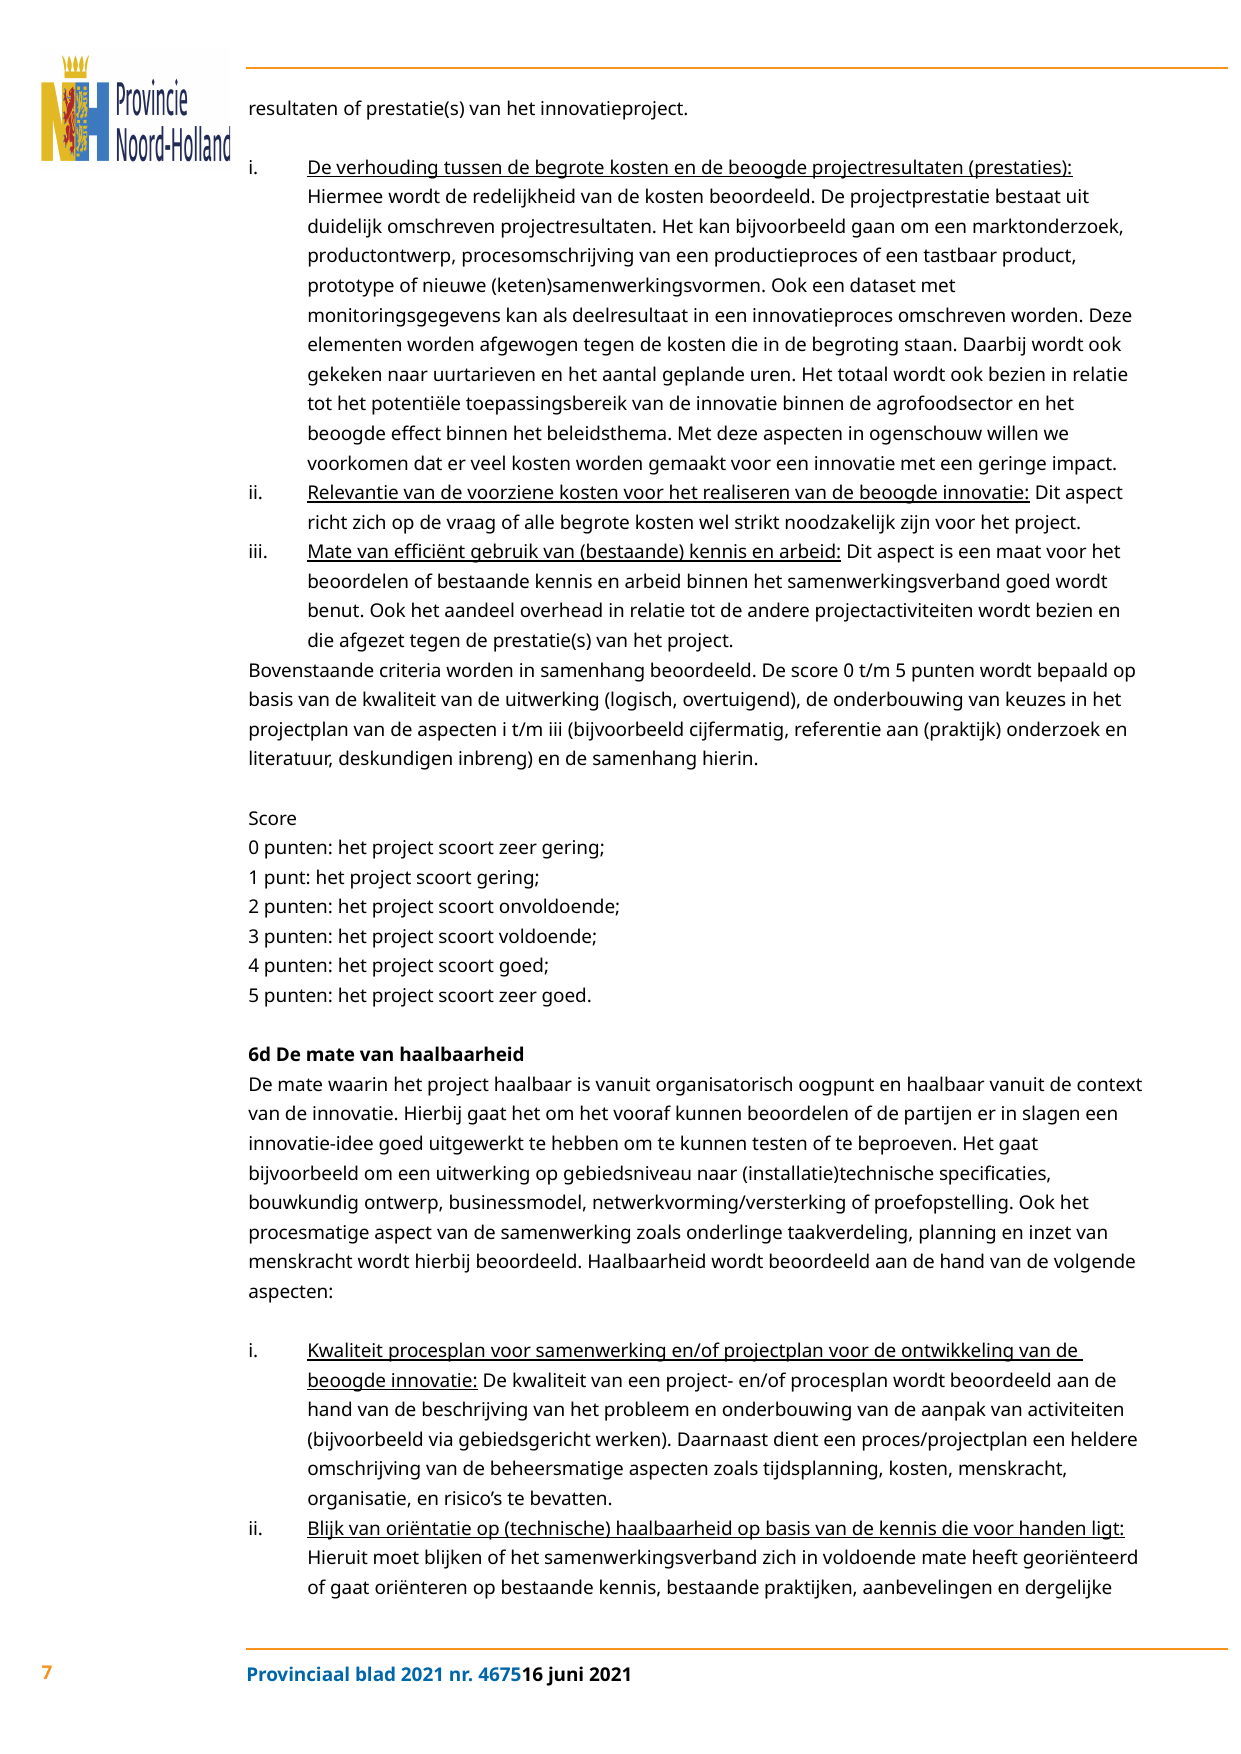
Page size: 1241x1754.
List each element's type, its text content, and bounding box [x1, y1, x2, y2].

list Blijk van oriëntatie op (technische) haalbaarheid op basis van de kennis die voor handen ligt: Hieruit moet blijken of het samenwerkingsverband zich in voldoende mate heeft georiënteerd of gaat oriënteren op bestaande kennis, bestaande praktijken, aanbevelingen en dergelijke [248, 1515, 1152, 1600]
text resultaten of prestatie(s) van het innovatieproject. [248, 95, 1152, 121]
list Relevantie van de voorziene kosten voor het realiseren van de beoogde innovatie: Dit aspect richt zich op de vraag of alle begrote kosten wel strikt noodzakelijk zijn voor het project. [248, 479, 1152, 535]
text Bovenstaande criteria worden in samenhang beoordeeld. De score 0 t/m 5 punten wordt bepaald op basis van de kwaliteit van de uitwerking (logisch, overtuigend), de onderbouwing van keuzes in het projectplan van de aspecten i t/m iii (bijvoorbeeld cijfermatig, referentie aan (praktijk) onderzoek en literatuur, deskundigen inbreng) en de samenhang hierin. [248, 657, 1152, 771]
text 2 punten: het project scoort onvoldoende; [248, 893, 1152, 919]
text 4 punten: het project scoort goed; [248, 953, 1152, 978]
text 5 punten: het project scoort zeer goed. [248, 982, 1152, 1008]
list Mate van efficiënt gebruik van (bestaande) kennis en arbeid: Dit aspect is een maat voor het beoordelen of bestaande kennis en arbeid binnen het samenwerkingsverband goed wordt benut. Ook het aandeel overhead in relatie tot de andere projectactiviteiten wordt bezien en die afgezet tegen de prestatie(s) van het project. [248, 538, 1152, 653]
text 1 punt: het project scoort gering; [248, 864, 1152, 890]
text 6d De mate van haalbaarheid [248, 1041, 1152, 1067]
picture [41, 47, 231, 172]
list De verhouding tussen de begrote kosten en de beoogde projectresultaten (prestaties): Hiermee wordt de redelijkheid van de kosten beoordeeld. De projectprestatie bestaat uit duidelijk omschreven projectresultaten. Het kan bijvoorbeeld gaan om een marktonderzoek, productontwerp, procesomschrijving van een productieproces of een tastbaar product, prototype of nieuwe (keten)samenwerkingsvormen. Ook een dataset met monitoringsgegevens kan als deelresultaat in een innovatieproces omschreven worden. Deze elementen worden afgewogen tegen de kosten die in de begroting staan. Daarbij wordt ook gekeken naar uurtarieven en het aantal geplande uren. Het totaal wordt ook bezien in relatie tot het potentiële toepassingsbereik van de innovatie binnen de agrofoodsector en het beoogde effect binnen het beleidsthema. Met deze aspecten in ogenschouw willen we voorkomen dat er veel kosten worden gemaakt voor een innovatie met een geringe impact. [248, 154, 1152, 476]
text 0 punten: het project scoort zeer gering; [248, 834, 1152, 860]
text Score [248, 805, 1152, 831]
list Kwaliteit procesplan voor samenwerking en/of projectplan voor de ontwikkeling van de beoogde innovatie: De kwaliteit van een project- en/of procesplan wordt beoordeeld aan de hand van de beschrijving van het probleem en onderbouwing van de aanpak van activiteiten (bijvoorbeeld via gebiedsgericht werken). Daarnaast dient een proces/projectplan een heldere omschrijving van de beheersmatige aspecten zoals tijdsplanning, kosten, menskracht, organisatie, en risico’s te bevatten. [248, 1337, 1152, 1511]
text De mate waarin het project haalbaar is vanuit organisatorisch oogpunt en haalbaar vanuit de context van de innovatie. Hierbij gaat het om het vooraf kunnen beoordelen of de partijen er in slagen een innovatie-idee goed uitgewerkt te hebben om te kunnen testen of te beproeven. Het gaat bijvoorbeeld om een uitwerking op gebiedsniveau naar (installatie)technische specificaties, bouwkundig ontwerp, businessmodel, netwerkvorming/versterking of proefopstelling. Ook het procesmatige aspect van de samenwerking zoals onderlinge taakverdeling, planning en inzet van menskracht wordt hierbij beoordeeld. Haalbaarheid wordt beoordeeld aan de hand van de volgende aspecten: [248, 1071, 1152, 1304]
text 3 punten: het project scoort voldoende; [248, 923, 1152, 949]
